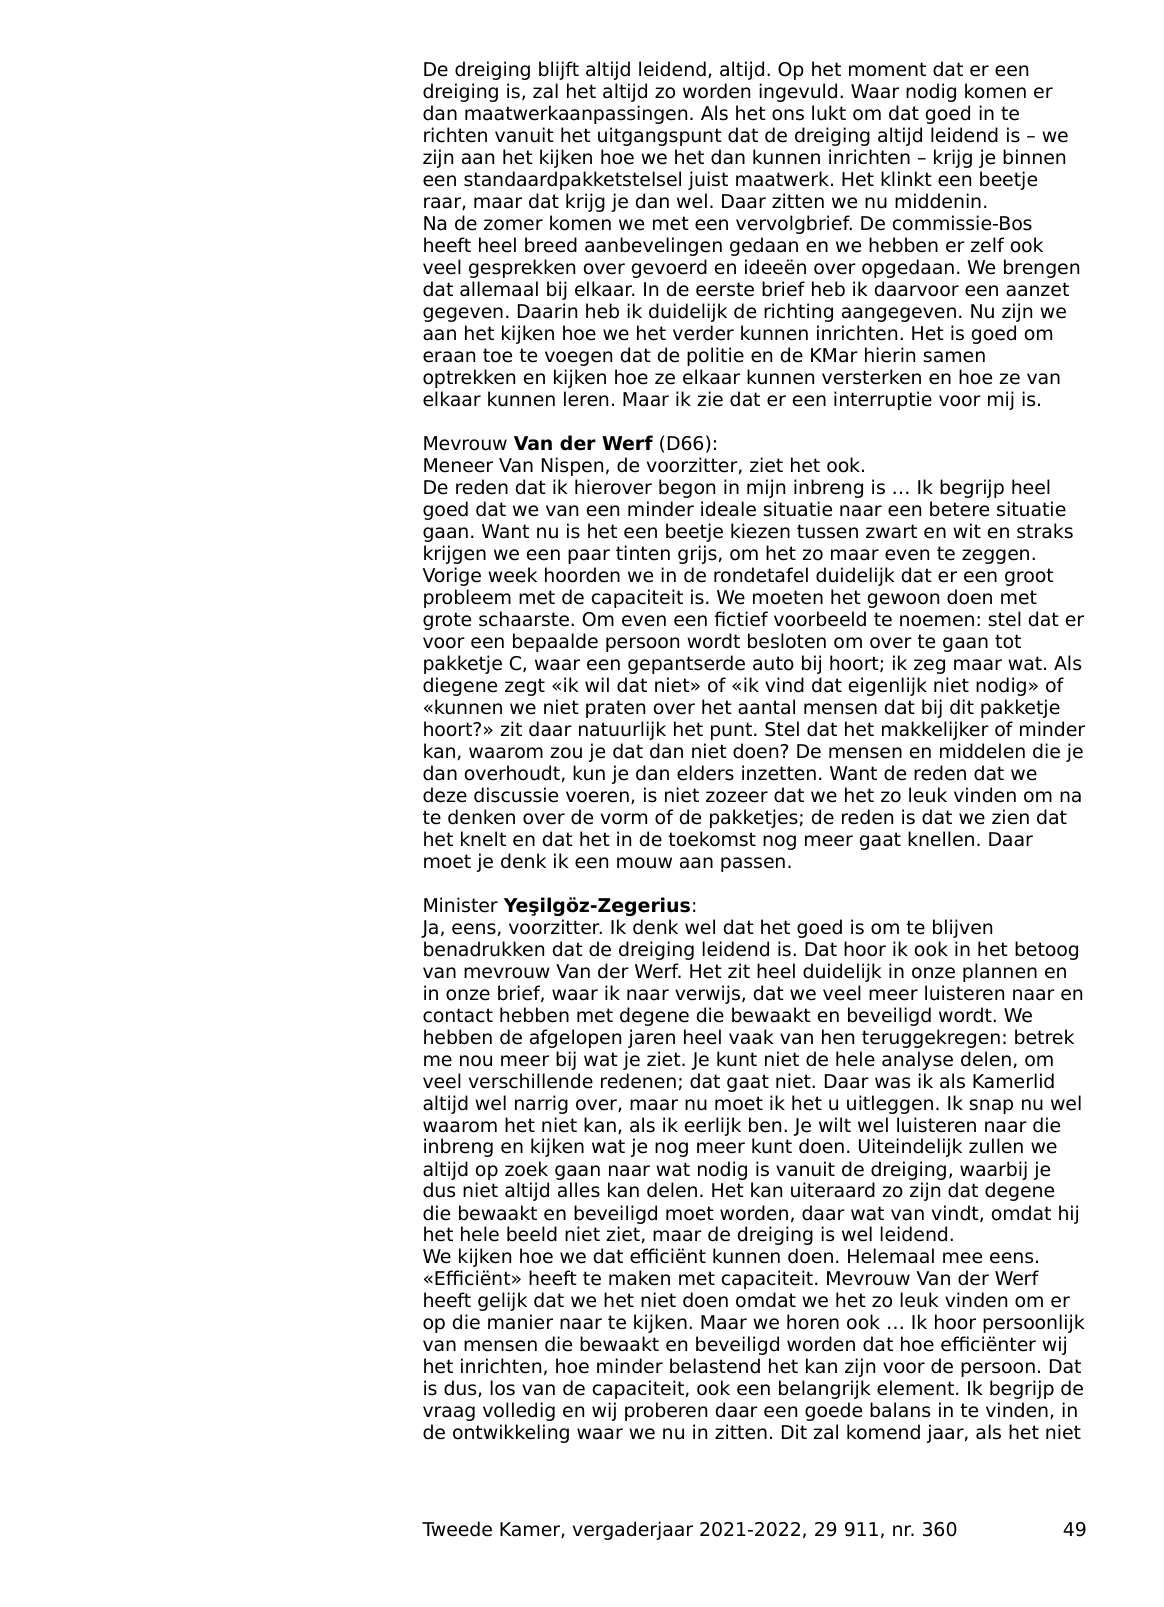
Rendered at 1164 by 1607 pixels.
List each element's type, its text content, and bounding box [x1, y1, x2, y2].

text Na de zomer komen we met een vervolgbrief. De commissie-Bos heeft heel breed aanbevelingen gedaan en we hebben er zelf ook veel gesprekken over gevoerd en ideeën over opgedaan. We brengen dat allemaal bij elkaar. In de eerste brief heb ik daarvoor een aanzet gegeven. Daarin heb ik duidelijk de richting aangegeven. Nu zijn we aan het kijken hoe we het verder kunnen inrichten. Het is goed om eraan toe te voegen dat de politie en de KMar hierin samen optrekken en kijken hoe ze elkaar kunnen versterken en hoe ze van elkaar kunnen leren. Maar ik zie dat er een interruptie voor mij is. [422, 213, 1087, 411]
text Meneer Van Nispen, de voorzitter, ziet het ook. [422, 455, 1087, 477]
text Ja, eens, voorzitter. Ik denk wel dat het goed is om te blijven benadrukken dat de dreiging leidend is. Dat hoor ik ook in het betoog van mevrouw Van der Werf. Het zit heel duidelijk in onze plannen en in onze brief, waar ik naar verwijs, dat we veel meer luisteren naar en contact hebben met degene die bewaakt en beveiligd wordt. We hebben de afgelopen jaren heel vaak van hen teruggekregen: betrek me nou meer bij wat je ziet. Je kunt niet de hele analyse delen, om veel verschillende redenen; dat gaat niet. Daar was ik als Kamerlid altijd wel narrig over, maar nu moet ik het u uitleggen. Ik snap nu wel waarom het niet kan, als ik eerlijk ben. Je wilt wel luisteren naar die inbreng en kijken wat je nog meer kunt doen. Uiteindelijk zullen we altijd op zoek gaan naar wat nodig is vanuit de dreiging, waarbij je dus niet altijd alles kan delen. Het kan uiteraard zo zijn dat degene die bewaakt en beveiligd moet worden, daar wat van vindt, omdat hij het hele beeld niet ziet, maar de dreiging is wel leidend. [422, 917, 1087, 1246]
text De dreiging blijft altijd leidend, altijd. Op het moment dat er een dreiging is, zal het altijd zo worden ingevuld. Waar nodig komen er dan maatwerkaanpassingen. Als het ons lukt om dat goed in te richten vanuit het uitgangspunt dat de dreiging altijd leidend is – we zijn aan het kijken hoe we het dan kunnen inrichten – krijg je binnen een standaardpakketstelsel juist maatwerk. Het klinkt een beetje raar, maar dat krijg je dan wel. Daar zitten we nu middenin. [422, 59, 1087, 213]
text De reden dat ik hierover begon in mijn inbreng is … Ik begrijp heel goed dat we van een minder ideale situatie naar een betere situatie gaan. Want nu is het een beetje kiezen tussen zwart en wit en straks krijgen we een paar tinten grijs, om het zo maar even te zeggen. Vorige week hoorden we in de rondetafel duidelijk dat er een groot probleem met de capaciteit is. We moeten het gewoon doen met grote schaarste. Om even een fictief voorbeeld te noemen: stel dat er voor een bepaalde persoon wordt besloten om over te gaan tot pakketje C, waar een gepantserde auto bij hoort; ik zeg maar wat. Als diegene zegt «ik wil dat niet» of «ik vind dat eigenlijk niet nodig» of «kunnen we niet praten over het aantal mensen dat bij dit pakketje hoort?» zit daar natuurlijk het punt. Stel dat het makkelijker of minder kan, waarom zou je dat dan niet doen? De mensen en middelen die je dan overhoudt, kun je dan elders inzetten. Want de reden dat we deze discussie voeren, is niet zozeer dat we het zo leuk vinden om na te denken over de vorm of de pakketjes; de reden is dat we zien dat het knelt en dat het in de toekomst nog meer gaat knellen. Daar moet je denk ik een mouw aan passen. [422, 477, 1087, 872]
text Minister Yeşilgöz-Zegerius: [422, 895, 1087, 917]
text Mevrouw Van der Werf (D66): [422, 433, 1087, 455]
text We kijken hoe we dat efficiënt kunnen doen. Helemaal mee eens. «Efficiënt» heeft te maken met capaciteit. Mevrouw Van der Werf heeft gelijk dat we het niet doen omdat we het zo leuk vinden om er op die manier naar te kijken. Maar we horen ook … Ik hoor persoonlijk van mensen die bewaakt en beveiligd worden dat hoe efficiënter wij het inrichten, hoe minder belastend het kan zijn voor de persoon. Dat is dus, los van de capaciteit, ook een belangrijk element. Ik begrijp de vraag volledig en wij proberen daar een goede balans in te vinden, in de ontwikkeling waar we nu in zitten. Dit zal komend jaar, als het niet [422, 1246, 1087, 1444]
